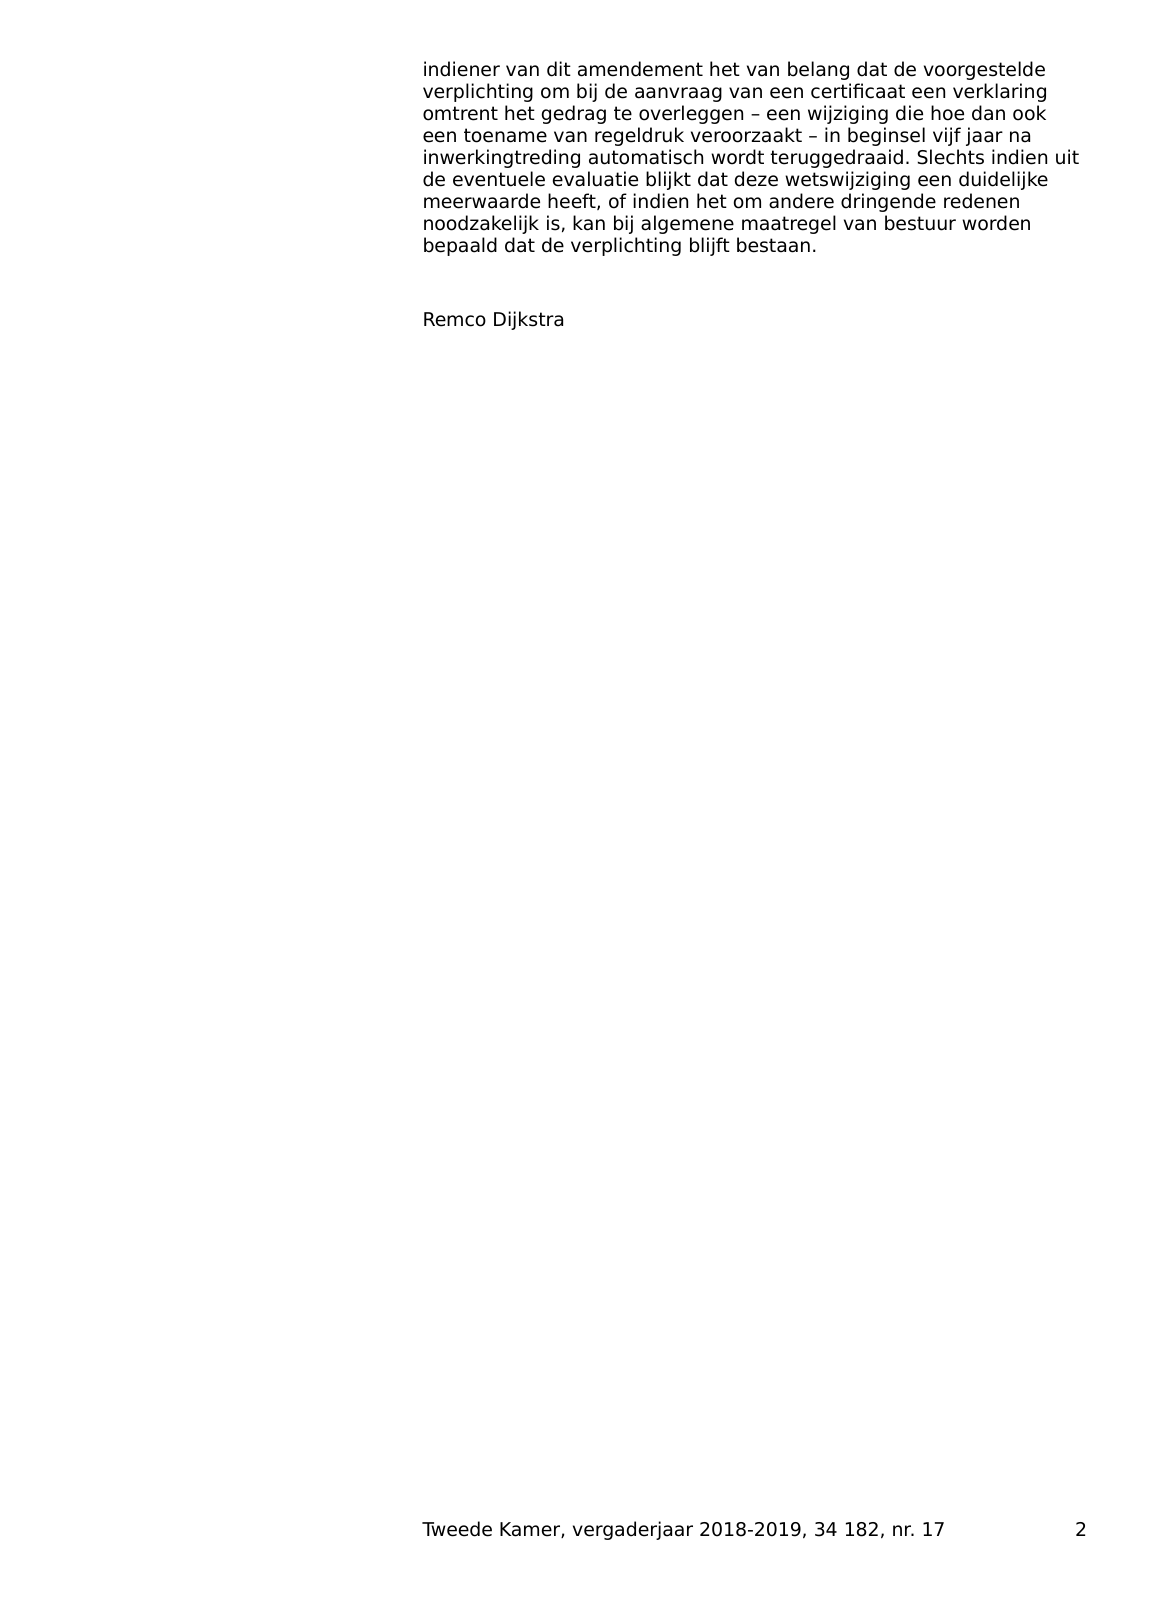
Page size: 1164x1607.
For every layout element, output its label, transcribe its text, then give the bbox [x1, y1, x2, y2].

text indiener van dit amendement het van belang dat de voorgestelde verplichting om bij de aanvraag van een certificaat een verklaring omtrent het gedrag te overleggen – een wijziging die hoe dan ook een toename van regeldruk veroorzaakt – in beginsel vijf jaar na inwerkingtreding automatisch wordt teruggedraaid. Slechts indien uit de eventuele evaluatie blijkt dat deze wetswijziging een duidelijke meerwaarde heeft, of indien het om andere dringende redenen noodzakelijk is, kan bij algemene maatregel van bestuur worden bepaald dat de verplichting blijft bestaan. [422, 59, 1087, 257]
text Remco Dijkstra [422, 287, 1087, 331]
